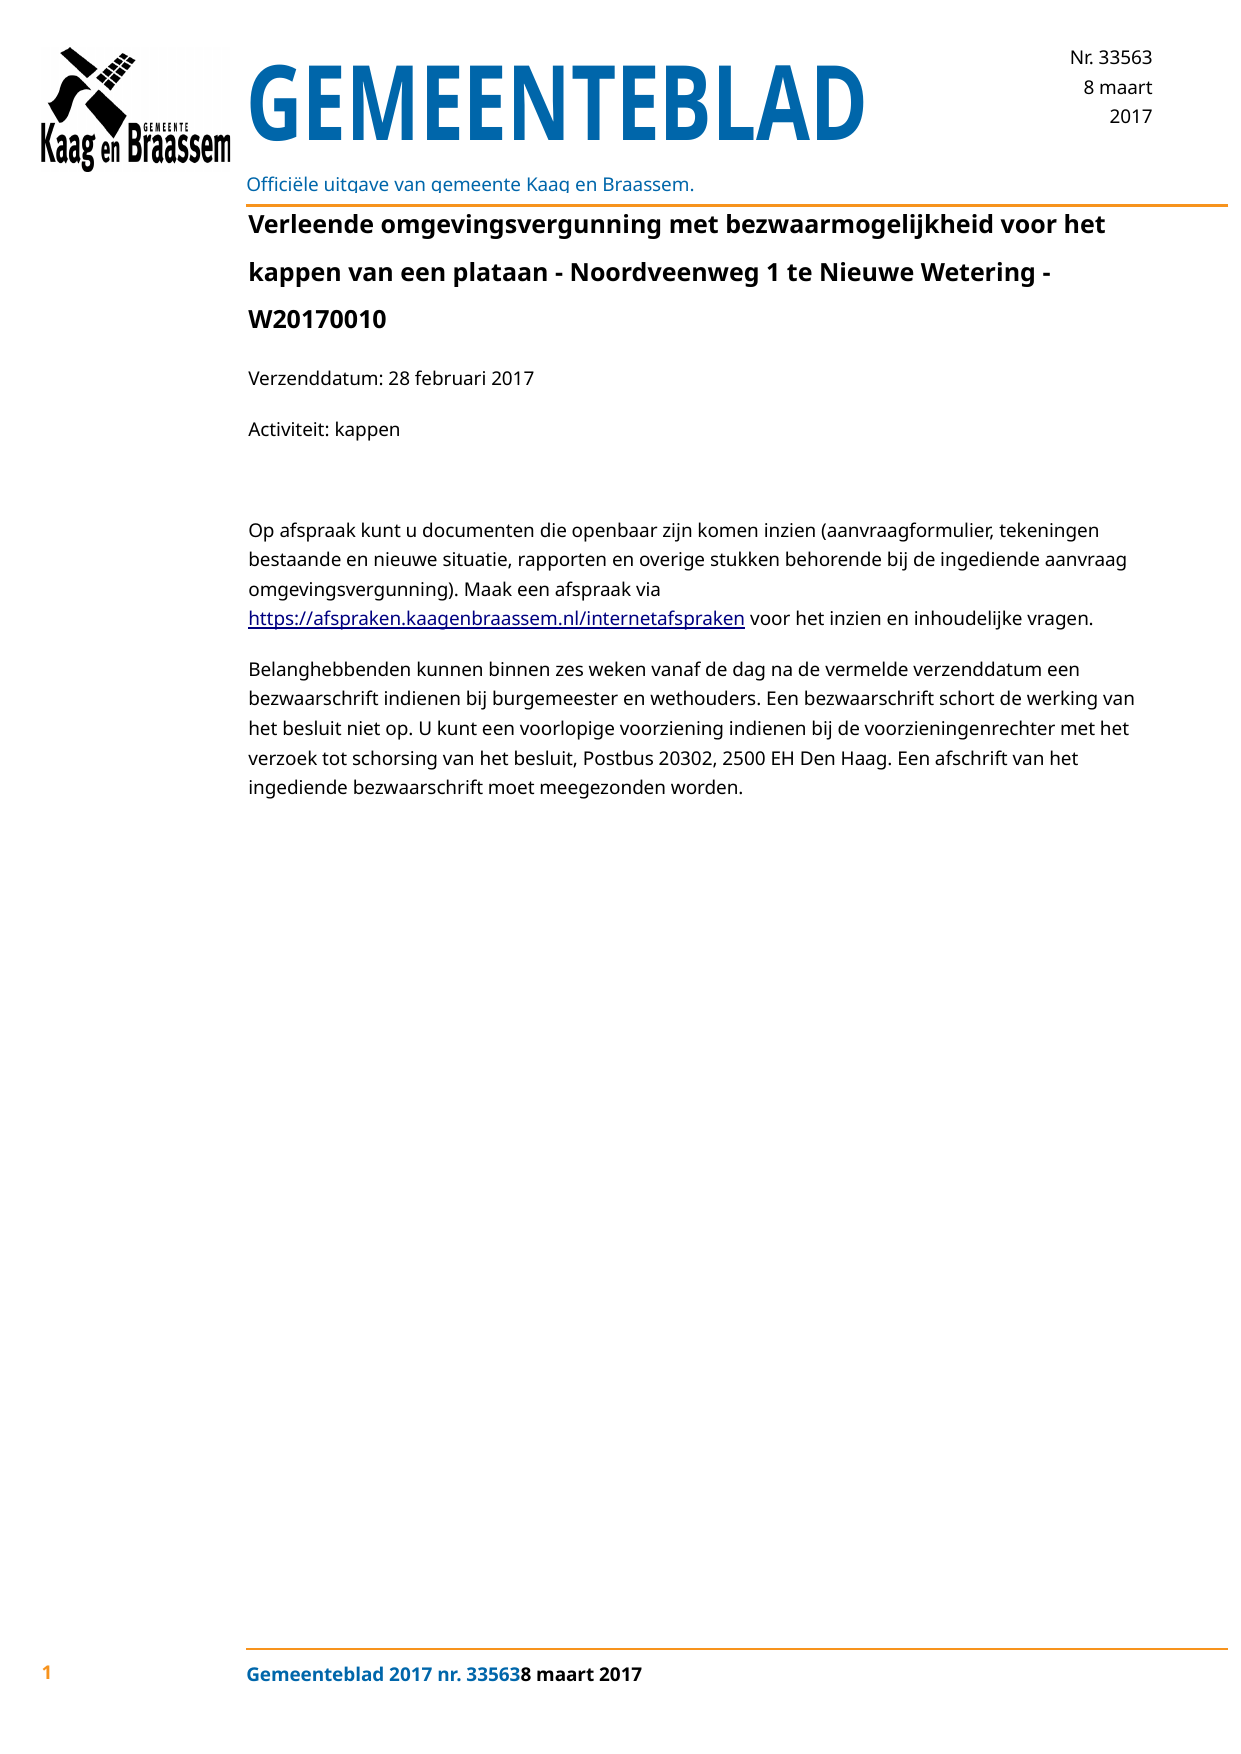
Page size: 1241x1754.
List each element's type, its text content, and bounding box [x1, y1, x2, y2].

text Verleende omgevingsvergunning met bezwaarmogelijkheid voor het kappen van een plataan - Noordveenweg 1 te Nieuwe Wetering - W20170010 [248, 207, 1152, 336]
text Op afspraak kunt u documenten die openbaar zijn komen inzien (aanvraagformulier, tekeningen bestaande en nieuwe situatie, rapporten en overige stukken behorende bij de ingediende aanvraag omgevingsvergunning). Maak een afspraak via https://afspraken.kaagenbraassem.nl/internetafspraken voor het inzien en inhoudelijke vragen. [248, 517, 1152, 631]
text Belanghebbenden kunnen binnen zes weken vanaf de dag na de vermelde verzenddatum een bezwaarschrift indienen bij burgemeester en wethouders. Een bezwaarschrift schort de werking van het besluit niet op. U kunt een voorlopige voorziening indienen bij de voorzieningenrechter met het verzoek tot schorsing van het besluit, Postbus 20302, 2500 EH Den Haag. Een afschrift van het ingediende bezwaarschrift moet meegezonden worden. [248, 656, 1152, 800]
text Verzenddatum: 28 februari 2017 [248, 366, 1152, 391]
picture [41, 47, 231, 172]
text Activiteit: kappen [248, 416, 1152, 442]
